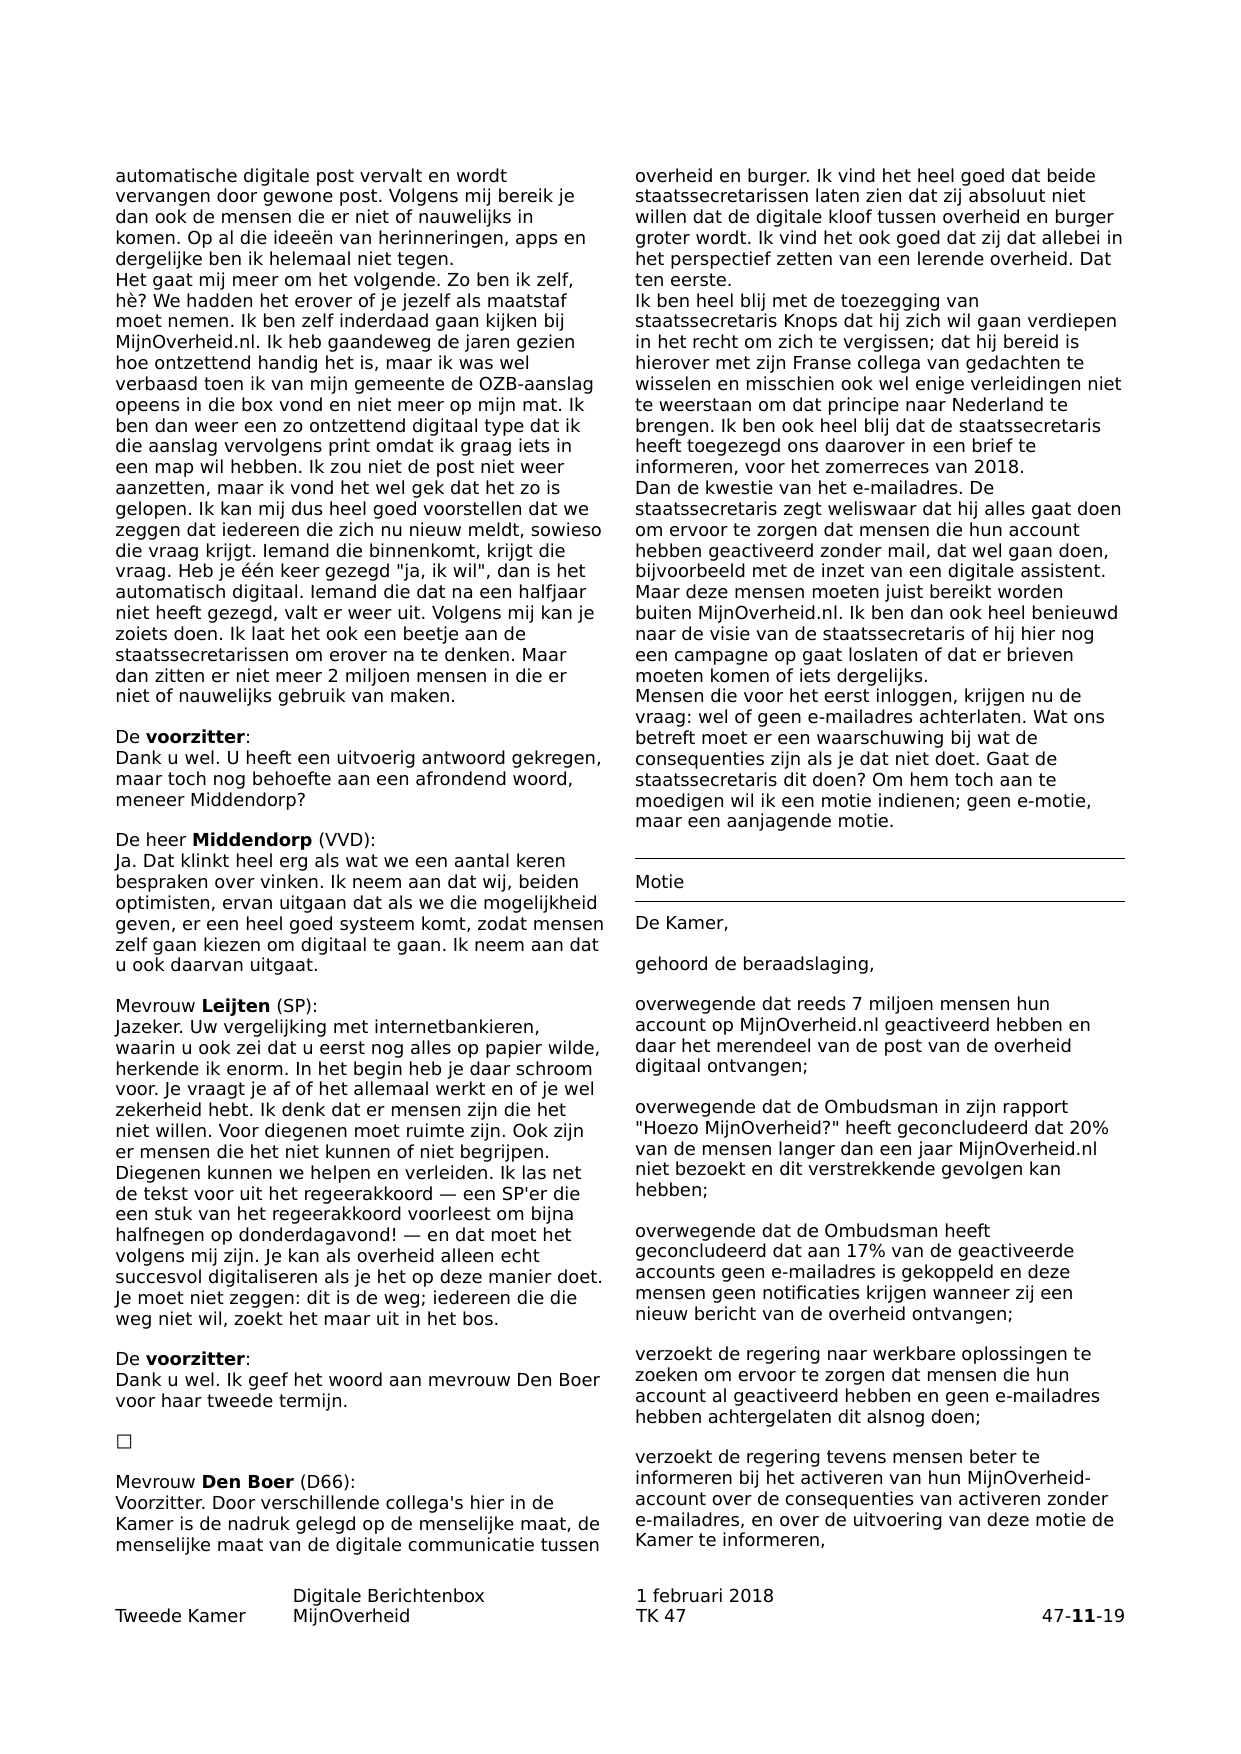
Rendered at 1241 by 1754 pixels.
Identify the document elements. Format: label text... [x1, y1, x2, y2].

text Het gaat mij meer om het volgende. Zo ben ik zelf, hè? We hadden het erover of je jezelf als maatstaf moet nemen. Ik ben zelf inderdaad gaan kijken bij MijnOverheid.nl. Ik heb gaandeweg de jaren gezien hoe ontzettend handig het is, maar ik was wel verbaasd toen ik van mijn gemeente de OZB-aanslag opeens in die box vond en niet meer op mijn mat. Ik ben dan weer een zo ontzettend digitaal type dat ik die aanslag vervolgens print omdat ik graag iets in een map wil hebben. Ik zou niet de post niet weer aanzetten, maar ik vond het wel gek dat het zo is gelopen. Ik kan mij dus heel goed voorstellen dat we zeggen dat iedereen die zich nu nieuw meldt, sowieso die vraag krijgt. Iemand die binnenkomt, krijgt die vraag. Heb je één keer gezegd "ja, ik wil", dan is het automatisch digitaal. Iemand die dat na een halfjaar niet heeft gezegd, valt er weer uit. Volgens mij kan je zoiets doen. Ik laat het ook een beetje aan de staatssecretarissen om erover na te denken. Maar dan zitten er niet meer 2 miljoen mensen in die er niet of nauwelijks gebruik van maken. [115, 269, 605, 707]
text Mevrouw Den Boer (D66): [115, 1472, 605, 1493]
text De heer Middendorp (VVD): [115, 830, 605, 851]
text Jazeker. Uw vergelijking met internetbankieren, waarin u ook zei dat u eerst nog alles op papier wilde, herkende ik enorm. In het begin heb je daar schroom voor. Je vraagt je af of het allemaal werkt en of je wel zekerheid hebt. Ik denk dat er mensen zijn die het niet willen. Voor diegenen moet ruimte zijn. Ook zijn er mensen die het niet kunnen of niet begrijpen. Diegenen kunnen we helpen en verleiden. Ik las net de tekst voor uit het regeerakkoord — een SP'er die een stuk van het regeerakkoord voorleest om bijna halfnegen op donderdagavond! — en dat moet het volgens mij zijn. Je kan als overheid alleen echt succesvol digitaliseren als je het op deze manier doet. Je moet niet zeggen: dit is de weg; iedereen die die weg niet wil, zoekt het maar uit in het bos. [115, 1017, 605, 1329]
text overwegende dat de Ombudsman in zijn rapport "Hoezo MijnOverheid?" heeft geconcludeerd dat 20% van de mensen langer dan een jaar MijnOverheid.nl niet bezoekt en dit verstrekkende gevolgen kan hebben; [635, 1097, 1125, 1201]
text De voorzitter: [115, 1349, 605, 1370]
text De voorzitter: [115, 727, 605, 748]
text Motie [635, 872, 1125, 893]
text Dan de kwestie van het e-mailadres. De staatssecretaris zegt weliswaar dat hij alles gaat doen om ervoor te zorgen dat mensen die hun account hebben geactiveerd zonder mail, dat wel gaan doen, bijvoorbeeld met de inzet van een digitale assistent. Maar deze mensen moeten juist bereikt worden buiten MijnOverheid.nl. Ik ben dan ook heel benieuwd naar de visie van de staatssecretaris of hij hier nog een campagne op gaat loslaten of dat er brieven moeten komen of iets dergelijks. [635, 478, 1125, 686]
text overwegende dat reeds 7 miljoen mensen hun account op MijnOverheid.nl geactiveerd hebben en daar het merendeel van de post van de overheid digitaal ontvangen; [635, 994, 1125, 1077]
text De Kamer, [635, 913, 1125, 933]
text Mevrouw Leijten (SP): [115, 996, 605, 1017]
text verzoekt de regering naar werkbare oplossingen te zoeken om ervoor te zorgen dat mensen die hun account al geactiveerd hebben en geen e-mailadres hebben achtergelaten dit alsnog doen; [635, 1344, 1125, 1427]
text ⬜ [115, 1432, 605, 1452]
text Mensen die voor het eerst inloggen, krijgen nu de vraag: wel of geen e-mailadres achterlaten. Wat ons betreft moet er een waarschuwing bij wat de consequenties zijn als je dat niet doet. Gaat de staatssecretaris dit doen? Om hem toch aan te moedigen wil ik een motie indienen; geen e-motie, maar een aanjagende motie. [635, 686, 1125, 832]
text overwegende dat de Ombudsman heeft geconcludeerd dat aan 17% van de geactiveerde accounts geen e-mailadres is gekoppeld en deze mensen geen notificaties krijgen wanneer zij een nieuw bericht van de overheid ontvangen; [635, 1221, 1125, 1324]
text gehoord de beraadslaging, [635, 953, 1125, 974]
text automatische digitale post vervalt en wordt vervangen door gewone post. Volgens mij bereik je dan ook de mensen die er niet of nauwelijks in komen. Op al die ideeën van herinneringen, apps en dergelijke ben ik helemaal niet tegen. [115, 165, 605, 269]
text overheid en burger. Ik vind het heel goed dat beide staatssecretarissen laten zien dat zij absoluut niet willen dat de digitale kloof tussen overheid en burger groter wordt. Ik vind het ook goed dat zij dat allebei in het perspectief zetten van een lerende overheid. Dat ten eerste. [635, 165, 1125, 290]
text Dank u wel. Ik geef het woord aan mevrouw Den Boer voor haar tweede termijn. [115, 1370, 605, 1412]
text verzoekt de regering tevens mensen beter te informeren bij het activeren van hun MijnOverheid-account over de consequenties van activeren zonder e-mailadres, en over de uitvoering van deze motie de Kamer te informeren, [635, 1447, 1125, 1551]
text Ik ben heel blij met de toezegging van staatssecretaris Knops dat hij zich wil gaan verdiepen in het recht om zich te vergissen; dat hij bereid is hierover met zijn Franse collega van gedachten te wisselen en misschien ook wel enige verleidingen niet te weerstaan om dat principe naar Nederland te brengen. Ik ben ook heel blij dat de staatssecretaris heeft toegezegd ons daarover in een brief te informeren, voor het zomerreces van 2018. [635, 290, 1125, 478]
text Dank u wel. U heeft een uitvoerig antwoord gekregen, maar toch nog behoefte aan een afrondend woord, meneer Middendorp? [115, 748, 605, 810]
text Voorzitter. Door verschillende collega's hier in de Kamer is de nadruk gelegd op de menselijke maat, de menselijke maat van de digitale communicatie tussen [115, 1493, 605, 1556]
text Ja. Dat klinkt heel erg als wat we een aantal keren bespraken over vinken. Ik neem aan dat wij, beiden optimisten, ervan uitgaan dat als we die mogelijkheid geven, er een heel goed systeem komt, zodat mensen zelf gaan kiezen om digitaal te gaan. Ik neem aan dat u ook daarvan uitgaat. [115, 851, 605, 976]
